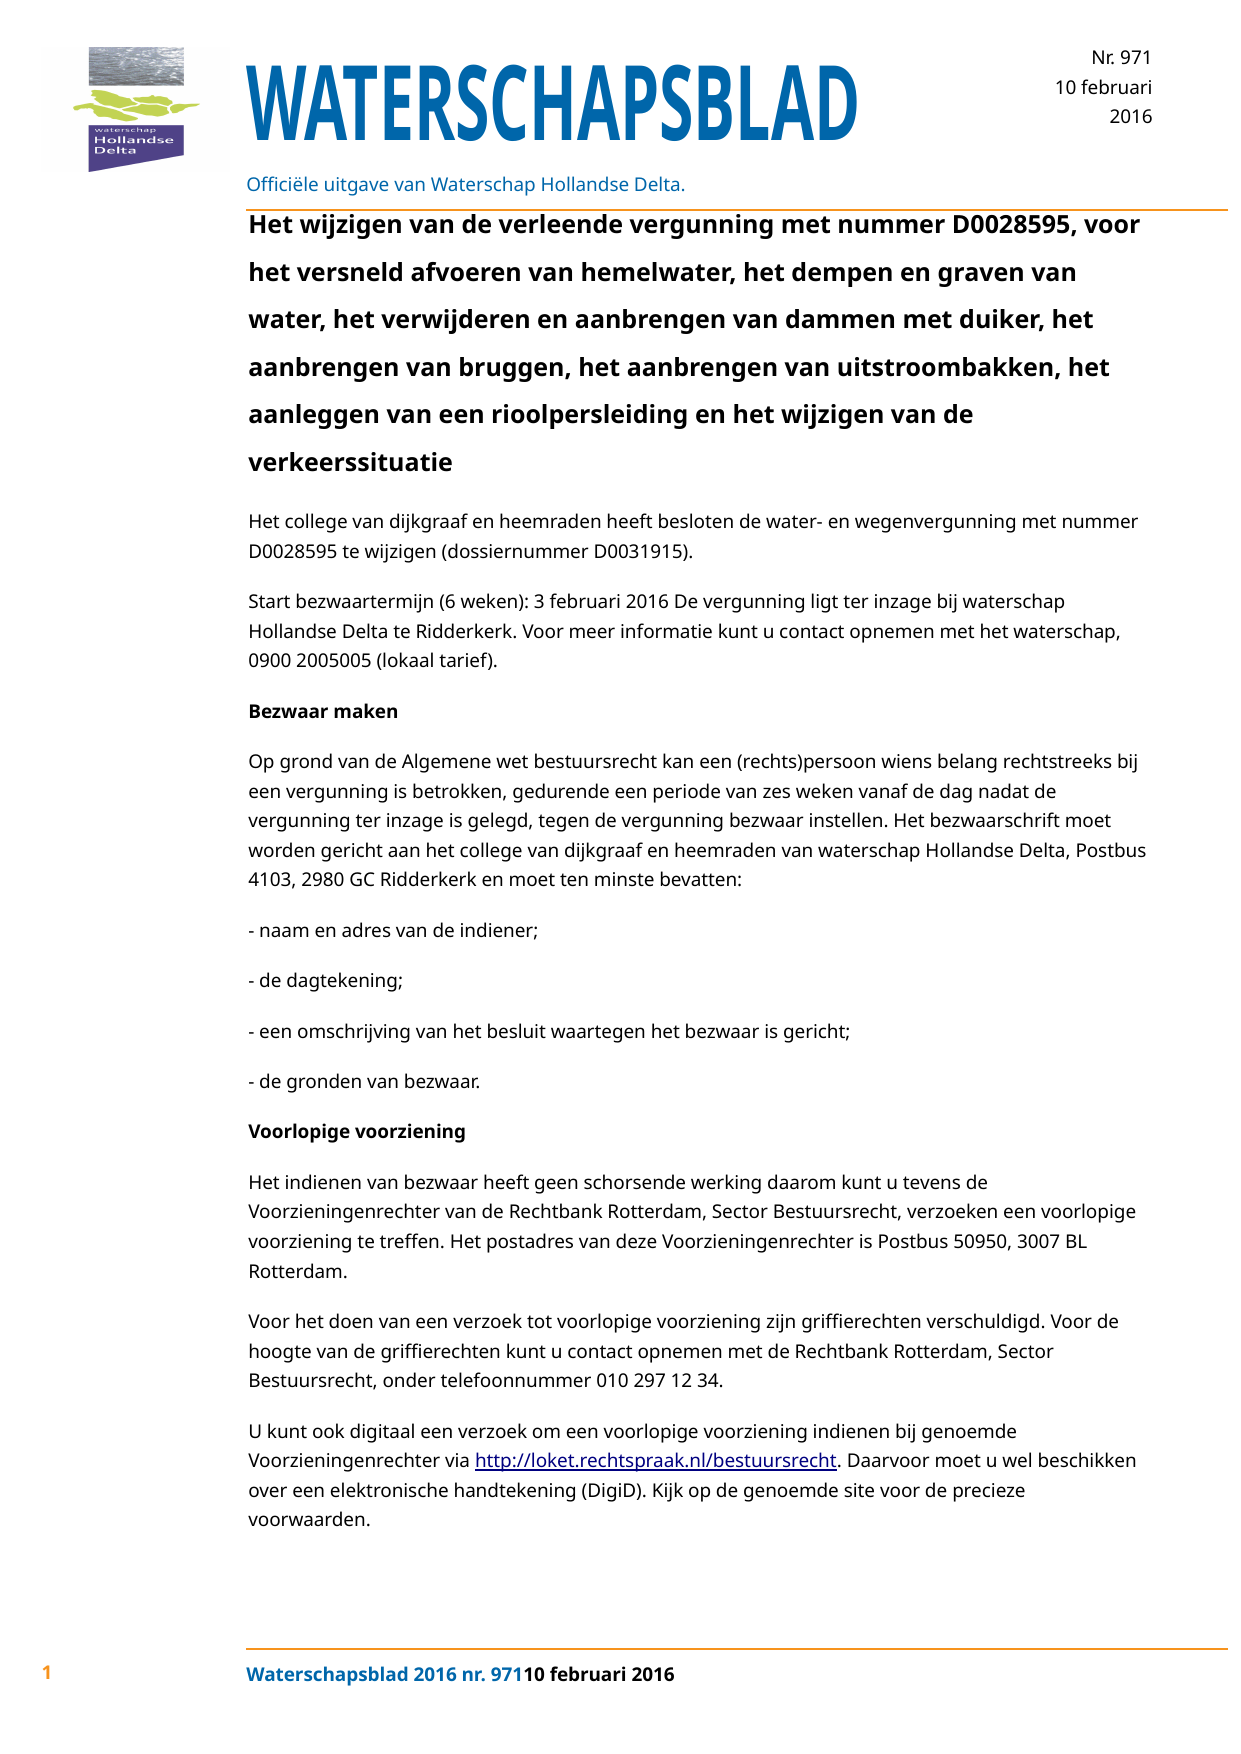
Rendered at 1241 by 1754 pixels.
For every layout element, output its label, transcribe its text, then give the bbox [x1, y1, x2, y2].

text Voor het doen van een verzoek tot voorlopige voorziening zijn griffierechten verschuldigd. Voor de hoogte van de griffierechten kunt u contact opnemen met de Rechtbank Rotterdam, Sector Bestuursrecht, onder telefoonnummer 010 297 12 34. [248, 1308, 1152, 1393]
text Op grond van de Algemene wet bestuursrecht kan een (rechts)persoon wiens belang rechtstreeks bij een vergunning is betrokken, gedurende een periode van zes weken vanaf de dag nadat de vergunning ter inzage is gelegd, tegen de vergunning bezwaar instellen. Het bezwaarschrift moet worden gericht aan het college van dijkgraaf en heemraden van waterschap Hollandse Delta, Postbus 4103, 2980 GC Ridderkerk en moet ten minste bevatten: [248, 748, 1152, 892]
text Het wijzigen van de verleende vergunning met nummer D0028595, voor het versneld afvoeren van hemelwater, het dempen en graven van water, het verwijderen en aanbrengen van dammen met duiker, het aanbrengen van bruggen, het aanbrengen van uitstroombakken, het aanleggen van een rioolpersleiding en het wijzigen van de verkeerssituatie [248, 211, 1152, 479]
text Voorlopige voorziening [248, 1119, 1152, 1144]
text - de gronden van bezwaar. [248, 1068, 1152, 1094]
picture [41, 47, 231, 172]
text Bezwaar maken [248, 698, 1152, 724]
text - een omschrijving van het besluit waartegen het bezwaar is gericht; [248, 1018, 1152, 1044]
text - naam en adres van de indiener; [248, 917, 1152, 943]
text U kunt ook digitaal een verzoek om een voorlopige voorziening indienen bij genoemde Voorzieningenrechter via http://loket.rechtspraak.nl/bestuursrecht. Daarvoor moet u wel beschikken over een elektronische handtekening (DigiD). Kijk op de genoemde site voor de precieze voorwaarden. [248, 1418, 1152, 1532]
text Het indienen van bezwaar heeft geen schorsende werking daarom kunt u tevens de Voorzieningenrechter van de Rechtbank Rotterdam, Sector Bestuursrecht, verzoeken een voorlopige voorziening te treffen. Het postadres van deze Voorzieningenrechter is Postbus 50950, 3007 BL Rotterdam. [248, 1169, 1152, 1284]
text Het college van dijkgraaf en heemraden heeft besloten de water- en wegenvergunning met nummer D0028595 te wijzigen (dossiernummer D0031915). [248, 508, 1152, 564]
text - de dagtekening; [248, 967, 1152, 993]
text Start bezwaartermijn (6 weken): 3 februari 2016 De vergunning ligt ter inzage bij waterschap Hollandse Delta te Ridderkerk. Voor meer informatie kunt u contact opnemen met het waterschap, 0900 2005005 (lokaal tarief). [248, 588, 1152, 673]
